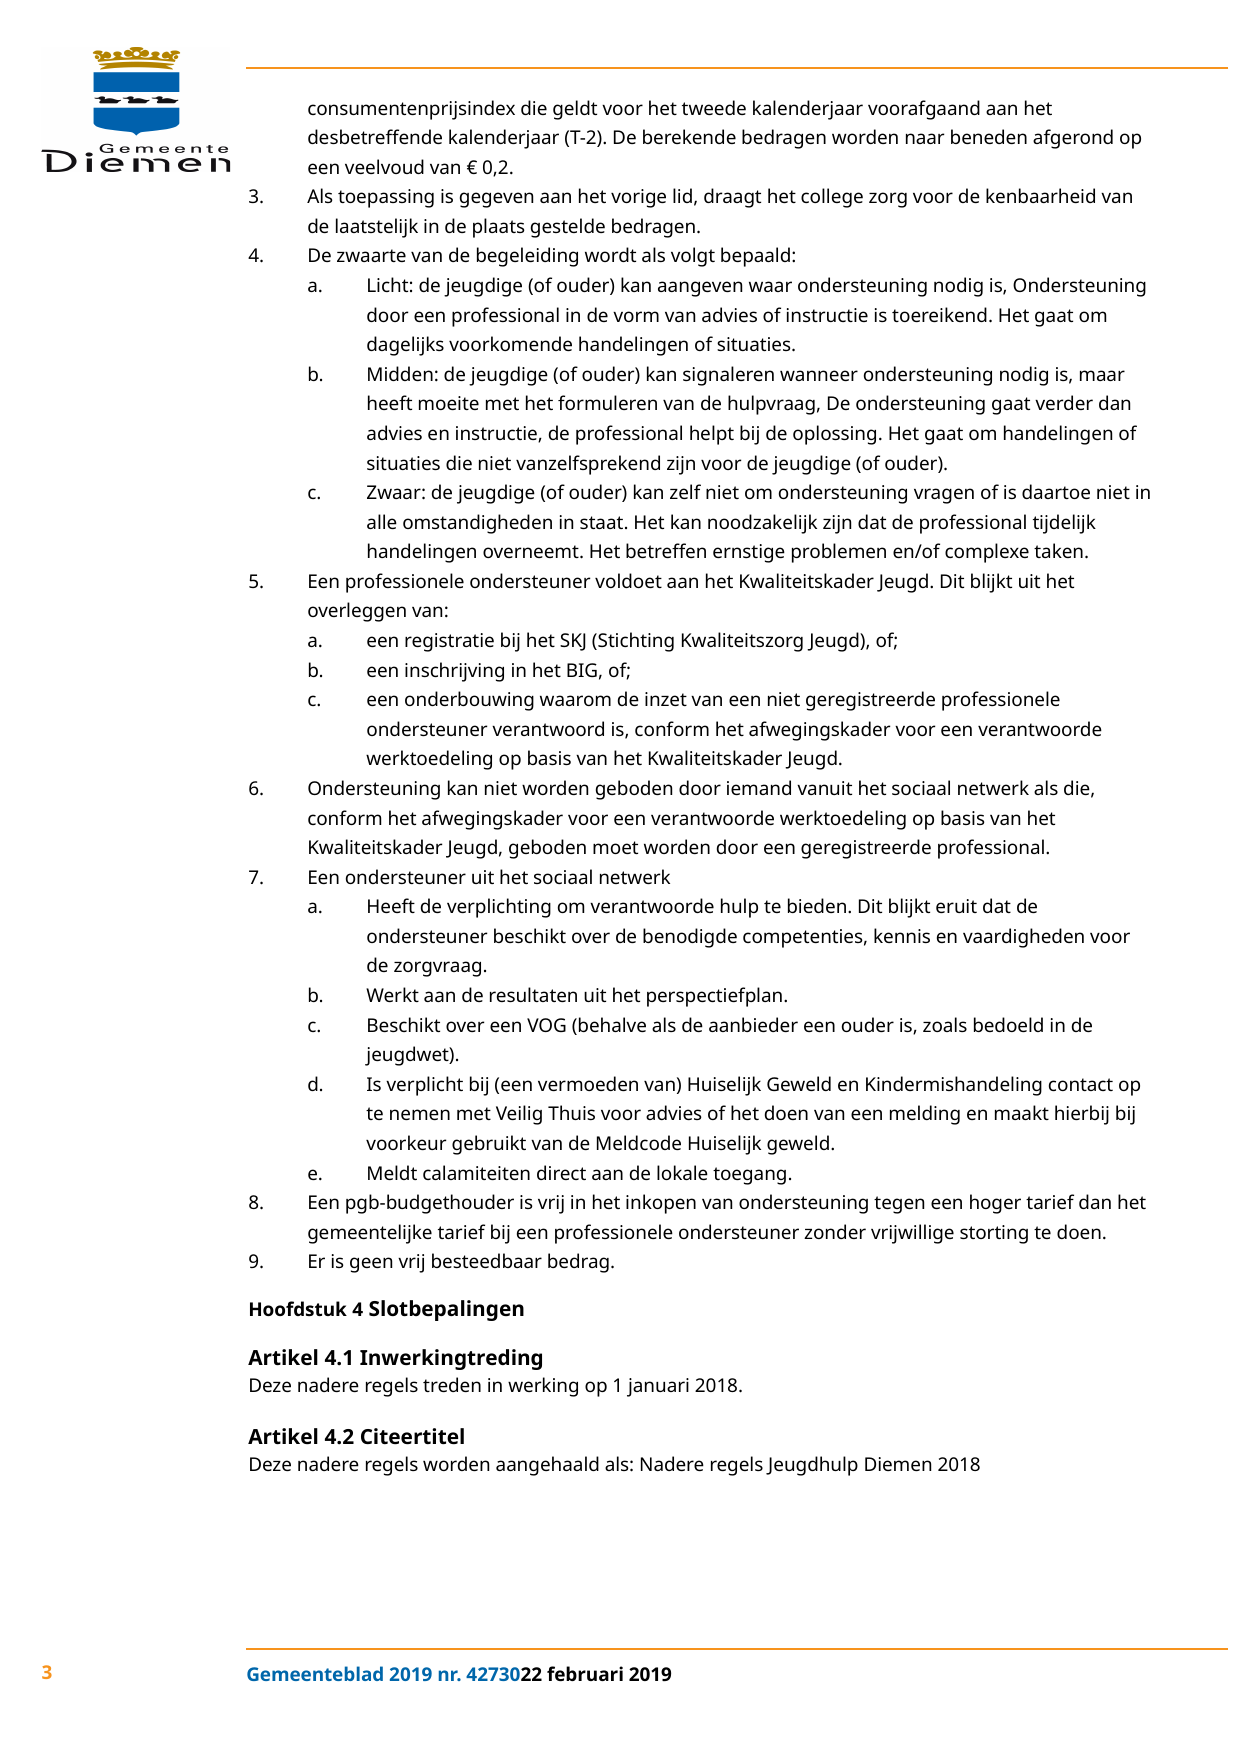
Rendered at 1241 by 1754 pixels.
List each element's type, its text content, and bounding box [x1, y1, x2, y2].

list Een professionele ondersteuner voldoet aan het Kwaliteitskader Jeugd. Dit blijkt uit het overleggen van: [248, 568, 1152, 623]
list Ondersteuning kan niet worden geboden door iemand vanuit het sociaal netwerk als die, conform het afwegingskader voor een verantwoorde werktoedeling op basis van het Kwaliteitskader Jeugd, geboden moet worden door een geregistreerde professional. [248, 775, 1152, 860]
text Deze nadere regels treden in werking op 1 januari 2018. [248, 1372, 1152, 1398]
list Een ondersteuner uit het sociaal netwerk [248, 864, 1152, 890]
list een registratie bij het SKJ (Stichting Kwaliteitszorg Jeugd), of; [307, 627, 1152, 653]
text Deze nadere regels worden aangehaald als: Nadere regels Jeugdhulp Diemen 2018 [248, 1451, 1152, 1476]
list Werkt aan de resultaten uit het perspectiefplan. [307, 982, 1152, 1008]
list Licht: de jeugdige (of ouder) kan aangeven waar ondersteuning nodig is, Ondersteuning door een professional in de vorm van advies of instructie is toereikend. Het gaat om dagelijks voorkomende handelingen of situaties. [307, 272, 1152, 357]
list Midden: de jeugdige (of ouder) kan signaleren wanneer ondersteuning nodig is, maar heeft moeite met het formuleren van de hulpvraag, De ondersteuning gaat verder dan advies en instructie, de professional helpt bij de oplossing. Het gaat om handelingen of situaties die niet vanzelfsprekend zijn voor de jeugdige (of ouder). [307, 361, 1152, 476]
list Zwaar: de jeugdige (of ouder) kan zelf niet om ondersteuning vragen of is daartoe niet in alle omstandigheden in staat. Het kan noodzakelijk zijn dat de professional tijdelijk handelingen overneemt. Het betreffen ernstige problemen en/of complexe taken. [307, 479, 1152, 564]
list consumentenprijsindex die geldt voor het tweede kalenderjaar voorafgaand aan het desbetreffende kalenderjaar (T-2). De berekende bedragen worden naar beneden afgerond op een veelvoud van € 0,2. [248, 95, 1152, 180]
list Meldt calamiteiten direct aan de lokale toegang. [307, 1160, 1152, 1186]
list een inschrijving in het BIG, of; [307, 657, 1152, 683]
text Artikel 4.2 Citeertitel [248, 1422, 1152, 1451]
list Heeft de verplichting om verantwoorde hulp te bieden. Dit blijkt eruit dat de ondersteuner beschikt over de benodigde competenties, kennis en vaardigheden voor de zorgvraag. [307, 893, 1152, 978]
list Beschikt over een VOG (behalve als de aanbieder een ouder is, zoals bedoeld in de jeugdwet). [307, 1012, 1152, 1067]
list Is verplicht bij (een vermoeden van) Huiselijk Geweld en Kindermishandeling contact op te nemen met Veilig Thuis voor advies of het doen van een melding en maakt hierbij bij voorkeur gebruikt van de Meldcode Huiselijk geweld. [307, 1071, 1152, 1156]
text Artikel 4.1 Inwerkingtreding [248, 1343, 1152, 1372]
list Er is geen vrij besteedbaar bedrag. [248, 1248, 1152, 1274]
list Als toepassing is gegeven aan het vorige lid, draagt het college zorg voor de kenbaarheid van de laatstelijk in de plaats gestelde bedragen. [248, 183, 1152, 239]
list De zwaarte van de begeleiding wordt als volgt bepaald: [248, 243, 1152, 268]
list Een pgb-budgethouder is vrij in het inkopen van ondersteuning tegen een hoger tarief dan het gemeentelijke tarief bij een professionele ondersteuner zonder vrijwillige storting te doen. [248, 1189, 1152, 1245]
text Hoofdstuk 4 Slotbepalingen [248, 1294, 1152, 1323]
list een onderbouwing waarom de inzet van een niet geregistreerde professionele ondersteuner verantwoord is, conform het afwegingskader voor een verantwoorde werktoedeling op basis van het Kwaliteitskader Jeugd. [307, 686, 1152, 771]
picture [41, 47, 231, 172]
